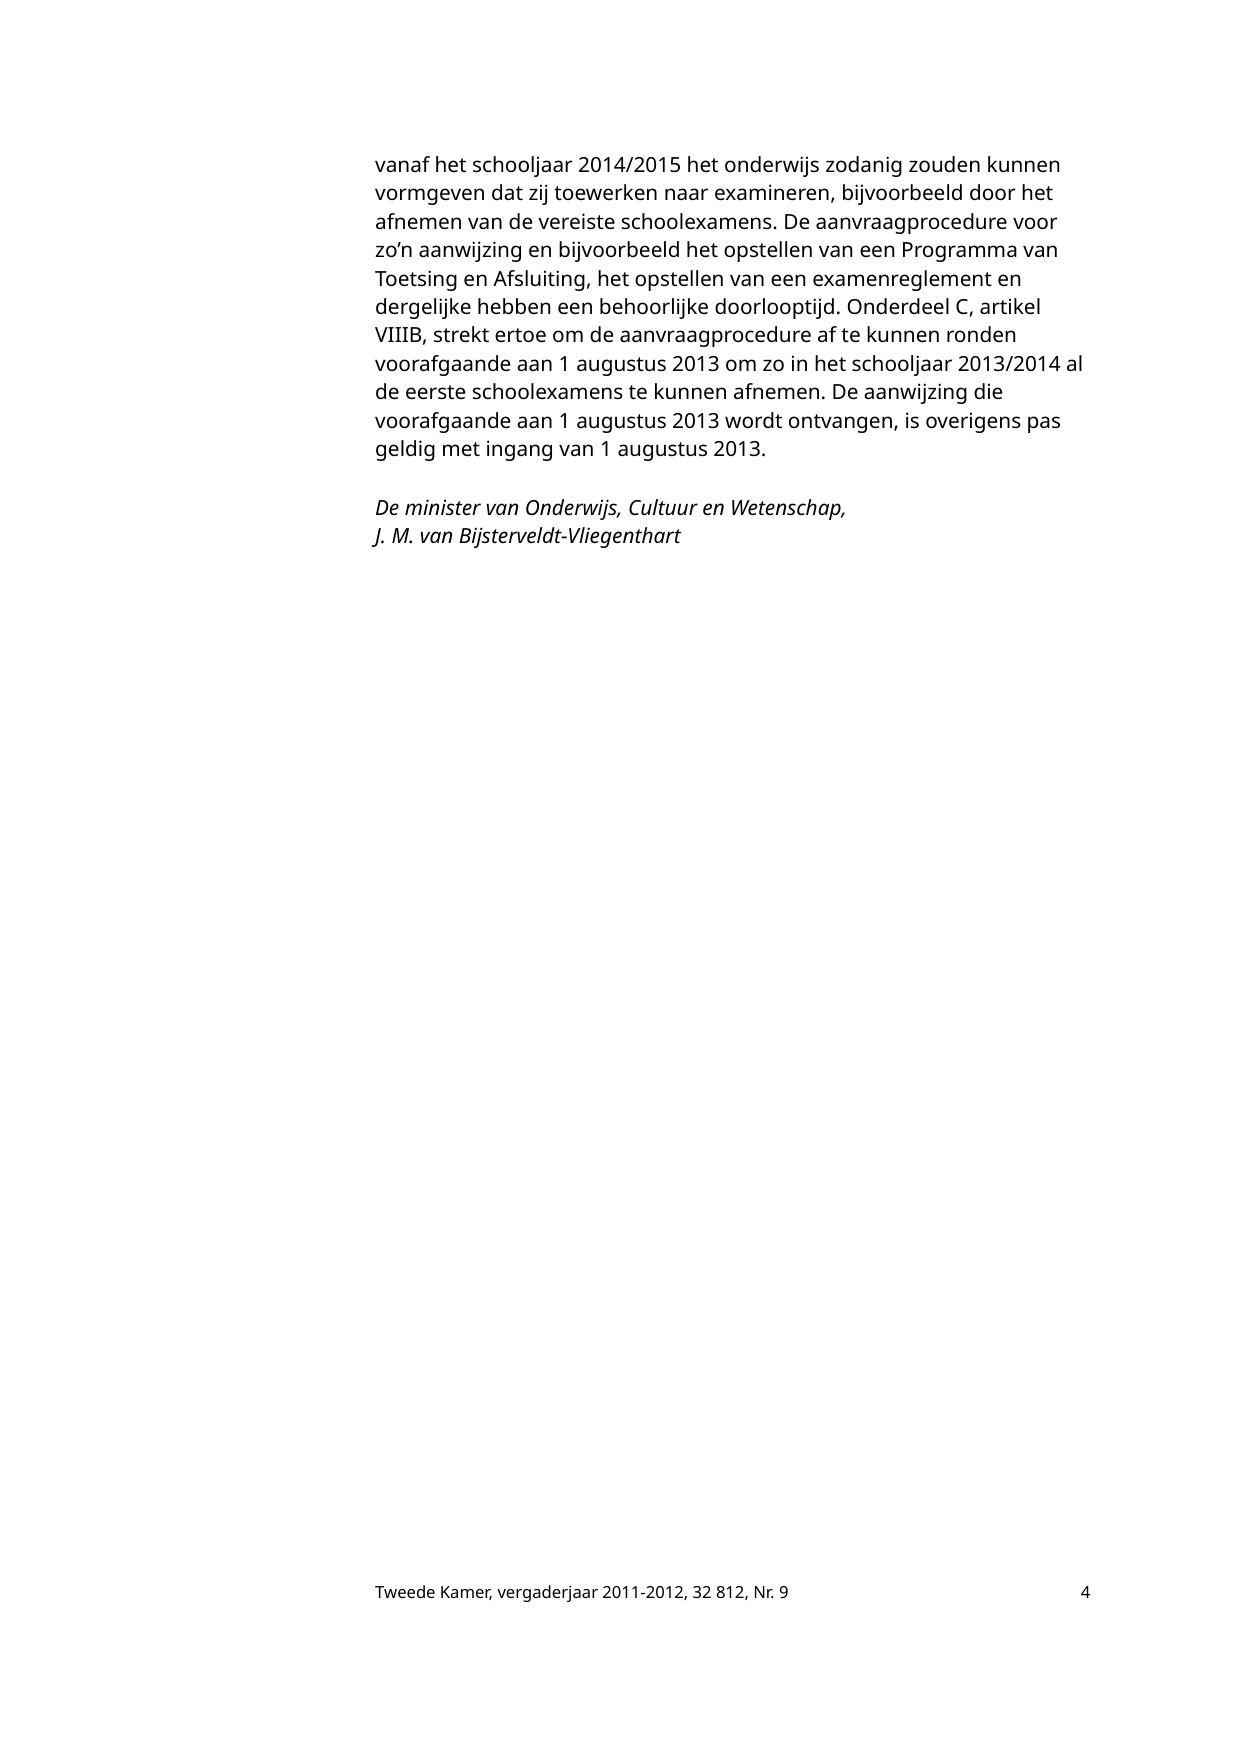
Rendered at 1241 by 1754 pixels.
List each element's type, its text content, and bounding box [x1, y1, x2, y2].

text J. M. van Bijsterveldt-Vliegenthart [375, 521, 1090, 550]
text vanaf het schooljaar 2014/2015 het onderwijs zodanig zouden kunnen vormgeven dat zij toewerken naar examineren, bijvoorbeeld door het afnemen van de vereiste schoolexamens. De aanvraagprocedure voor zo’n aanwijzing en bijvoorbeeld het opstellen van een Programma van Toetsing en Afsluiting, het opstellen van een examenreglement en dergelijke hebben een behoorlijke doorlooptijd. Onderdeel C, artikel VIIIB, strekt ertoe om de aanvraagprocedure af te kunnen ronden voorafgaande aan 1 augustus 2013 om zo in het schooljaar 2013/2014 al de eerste schoolexamens te kunnen afnemen. De aanwijzing die voorafgaande aan 1 augustus 2013 wordt ontvangen, is overigens pas geldig met ingang van 1 augustus 2013. [375, 150, 1090, 463]
text De minister van Onderwijs, Cultuur en Wetenschap, [375, 493, 1090, 521]
